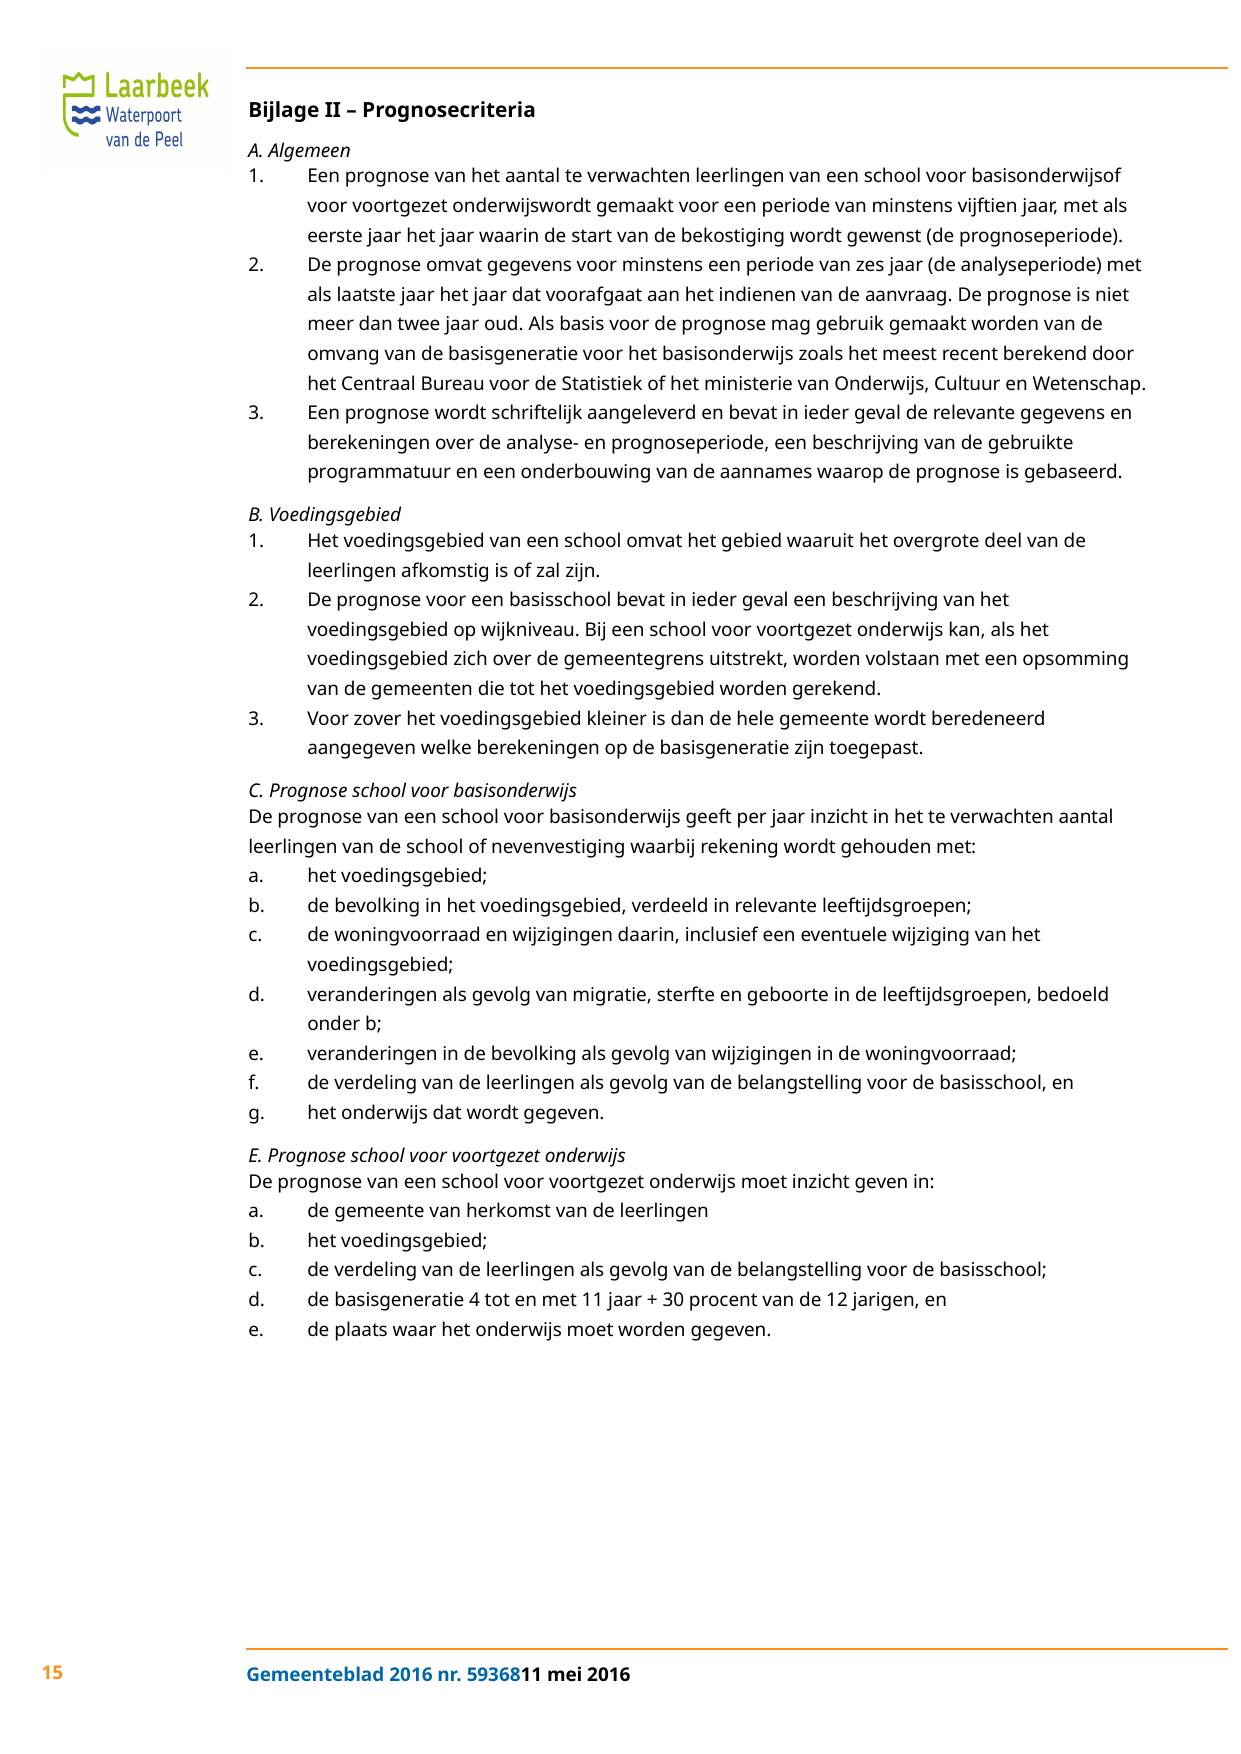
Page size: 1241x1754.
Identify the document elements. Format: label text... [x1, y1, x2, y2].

list de verdeling van de leerlingen als gevolg van de belangstelling voor de basisschool; [248, 1257, 1152, 1282]
list Een prognose van het aantal te verwachten leerlingen van een school voor basisonderwijsof voor voortgezet onderwijswordt gemaakt voor een periode van minstens vijftien jaar, met als eerste jaar het jaar waarin de start van de bekostiging wordt gewenst (de prognoseperiode). [248, 163, 1152, 247]
list Het voedingsgebied van een school omvat het gebied waaruit het overgrote deel van de leerlingen afkomstig is of zal zijn. [248, 527, 1152, 583]
list de bevolking in het voedingsgebied, verdeeld in relevante leeftijdsgroepen; [248, 892, 1152, 918]
list de verdeling van de leerlingen als gevolg van de belangstelling voor de basisschool, en [248, 1069, 1152, 1095]
list het voedingsgebied; [248, 1227, 1152, 1253]
list de basisgeneratie 4 tot en met 11 jaar + 30 procent van de 12 jarigen, en [248, 1286, 1152, 1312]
text E. Prognose school voor voortgezet onderwijs [248, 1142, 1152, 1168]
text B. Voedingsgebied [248, 502, 1152, 527]
list veranderingen in de bevolking als gevolg van wijzigingen in de woningvoorraad; [248, 1040, 1152, 1066]
list het onderwijs dat wordt gegeven. [248, 1099, 1152, 1125]
picture [41, 47, 231, 172]
text De prognose van een school voor basisonderwijs geeft per jaar inzicht in het te verwachten aantal leerlingen van de school of nevenvestiging waarbij rekening wordt gehouden met: [248, 803, 1152, 858]
list veranderingen als gevolg van migratie, sterfte en geboorte in de leeftijdsgroepen, bedoeld onder b; [248, 981, 1152, 1036]
text C. Prognose school voor basisonderwijs [248, 777, 1152, 803]
list de gemeente van herkomst van de leerlingen [248, 1197, 1152, 1223]
text Bijlage II – Prognosecriteria [248, 95, 1152, 123]
list het voedingsgebied; [248, 862, 1152, 888]
list Voor zover het voedingsgebied kleiner is dan de hele gemeente wordt beredeneerd aangegeven welke berekeningen op de basisgeneratie zijn toegepast. [248, 705, 1152, 760]
list De prognose omvat gegevens voor minstens een periode van zes jaar (de analyseperiode) met als laatste jaar het jaar dat voorafgaat aan het indienen van de aanvraag. De prognose is niet meer dan twee jaar oud. Als basis voor de prognose mag gebruik gemaakt worden van de omvang van de basisgeneratie voor het basisonderwijs zoals het meest recent berekend door het Centraal Bureau voor de Statistiek of het ministerie van Onderwijs, Cultuur en Wetenschap. [248, 251, 1152, 395]
text De prognose van een school voor voortgezet onderwijs moet inzicht geven in: [248, 1168, 1152, 1194]
list de woningvoorraad en wijzigingen daarin, inclusief een eventuele wijziging van het voedingsgebied; [248, 922, 1152, 977]
list de plaats waar het onderwijs moet worden gegeven. [248, 1316, 1152, 1342]
text A. Algemeen [248, 137, 1152, 163]
list Een prognose wordt schriftelijk aangeleverd en bevat in ieder geval de relevante gegevens en berekeningen over de analyse- en prognoseperiode, een beschrijving van de gebruikte programmatuur en een onderbouwing van de aannames waarop de prognose is gebaseerd. [248, 399, 1152, 484]
list De prognose voor een basisschool bevat in ieder geval een beschrijving van het voedingsgebied op wijkniveau. Bij een school voor voortgezet onderwijs kan, als het voedingsgebied zich over de gemeentegrens uitstrekt, worden volstaan met een opsomming van de gemeenten die tot het voedingsgebied worden gerekend. [248, 586, 1152, 701]
